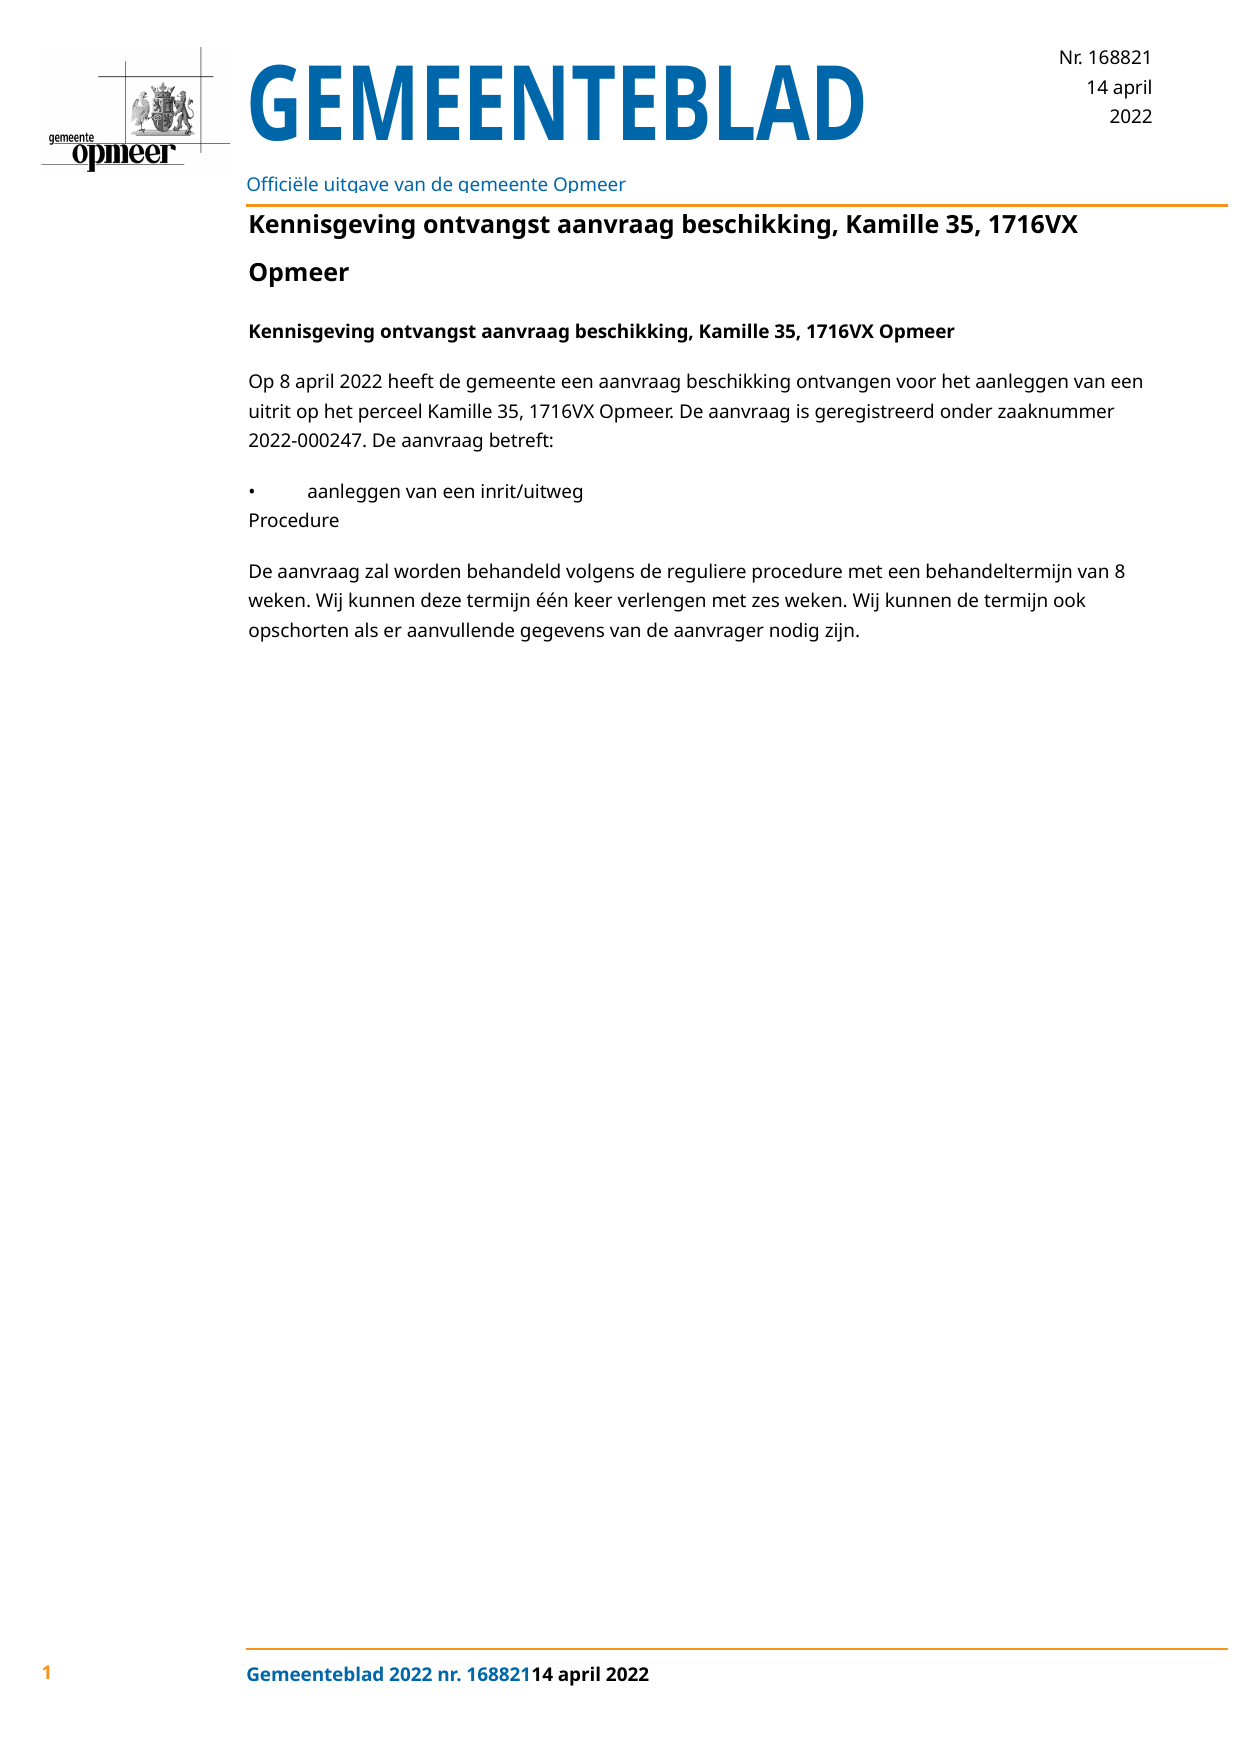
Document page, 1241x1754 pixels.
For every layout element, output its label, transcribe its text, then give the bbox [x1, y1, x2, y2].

list aanleggen van een inrit/uitweg [248, 478, 1152, 504]
text Kennisgeving ontvangst aanvraag beschikking, Kamille 35, 1716VX Opmeer [248, 207, 1152, 288]
text Procedure [248, 507, 1152, 533]
text De aanvraag zal worden behandeld volgens de reguliere procedure met een behandeltermijn van 8 weken. Wij kunnen deze termijn één keer verlengen met zes weken. Wij kunnen de termijn ook opschorten als er aanvullende gegevens van de aanvrager nodig zijn. [248, 558, 1152, 643]
picture [41, 47, 231, 172]
text Kennisgeving ontvangst aanvraag beschikking, Kamille 35, 1716VX Opmeer [248, 318, 1152, 344]
text Op 8 april 2022 heeft de gemeente een aanvraag beschikking ontvangen voor het aanleggen van een uitrit op het perceel Kamille 35, 1716VX Opmeer. De aanvraag is geregistreerd onder zaaknummer 2022-000247. De aanvraag betreft: [248, 368, 1152, 453]
